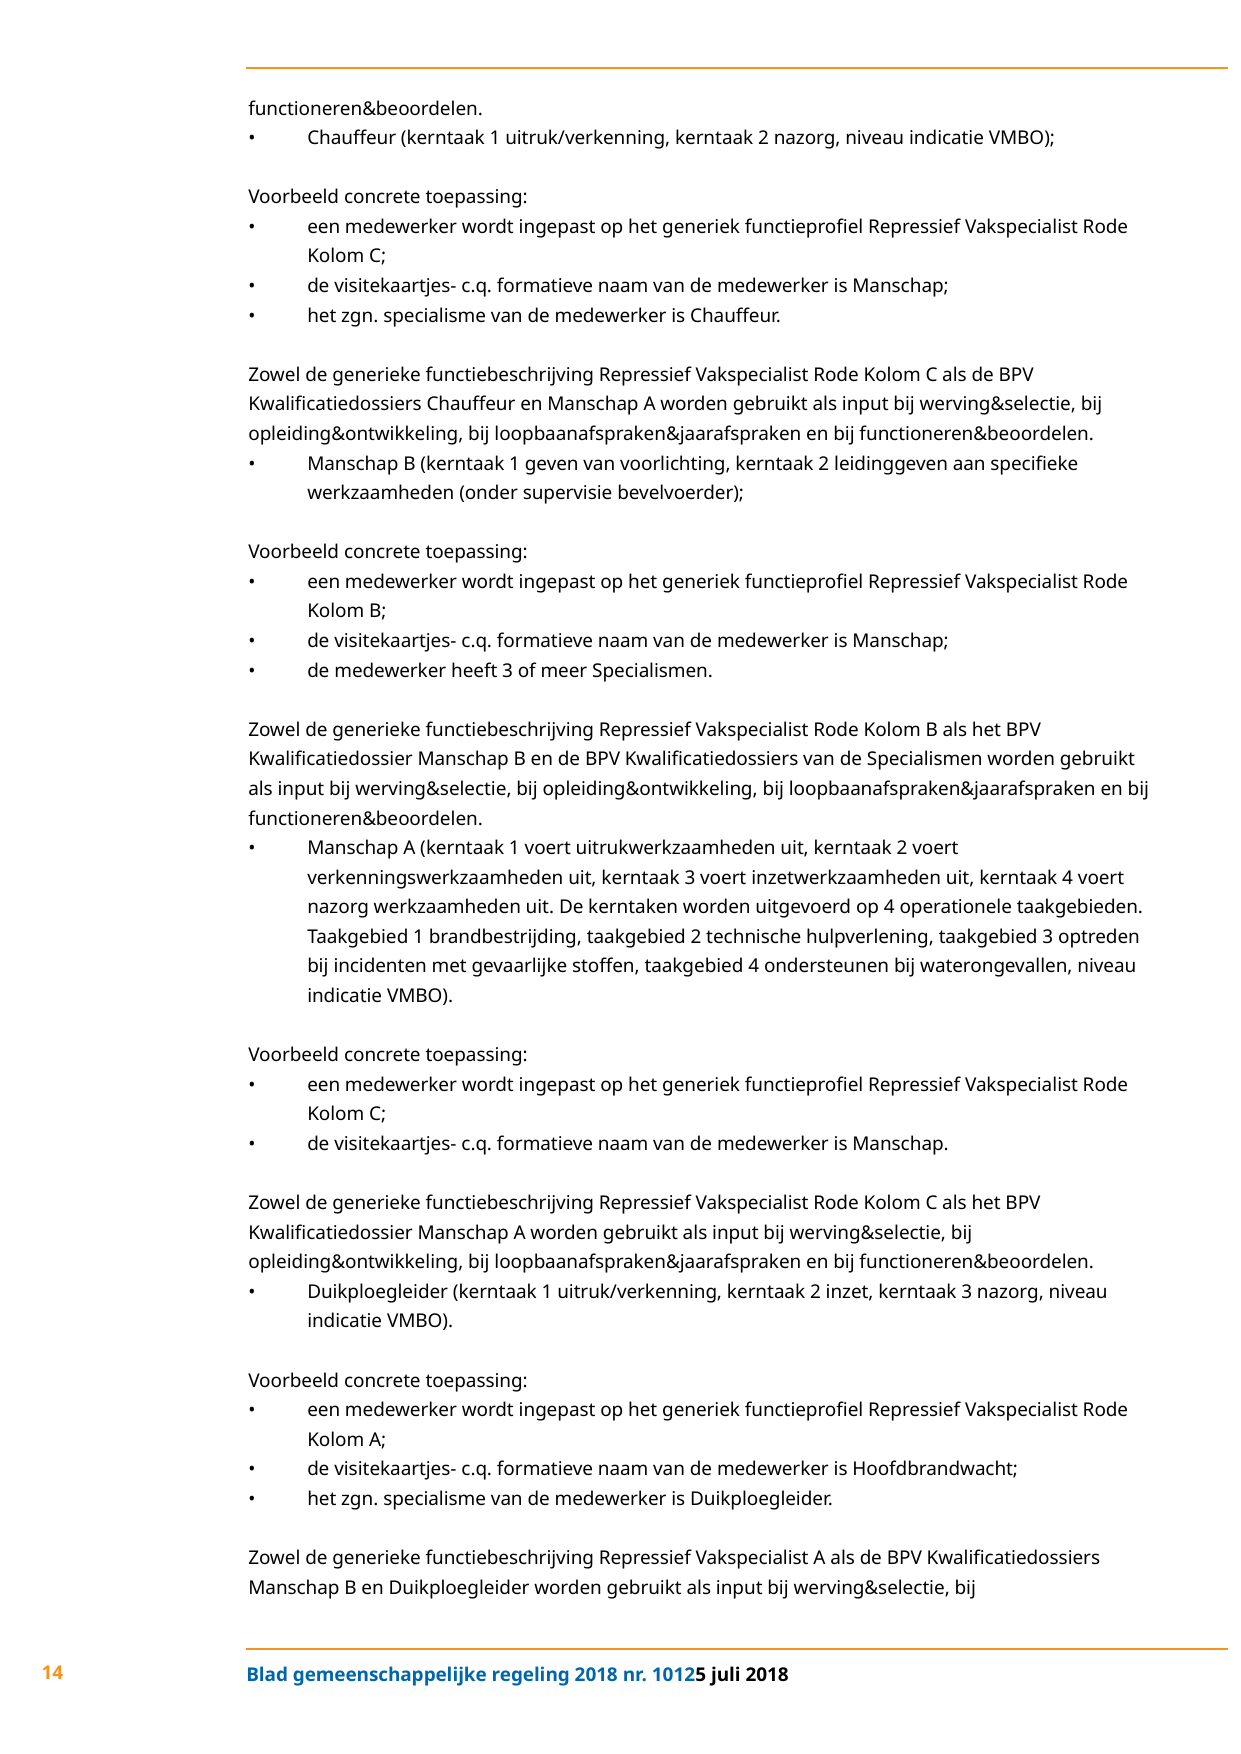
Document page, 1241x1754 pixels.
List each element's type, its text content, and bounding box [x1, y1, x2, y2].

list de visitekaartjes- c.q. formatieve naam van de medewerker is Manschap; [248, 627, 1152, 653]
text Zowel de generieke functiebeschrijving Repressief Vakspecialist A als de BPV Kwalificatiedossiers Manschap B en Duikploegleider worden gebruikt als input bij werving&selectie, bij [248, 1544, 1152, 1600]
text Voorbeeld concrete toepassing: [248, 1041, 1152, 1067]
picture [41, 47, 231, 172]
list een medewerker wordt ingepast op het generiek functieprofiel Repressief Vakspecialist Rode Kolom C; [248, 213, 1152, 268]
text Voorbeeld concrete toepassing: [248, 1367, 1152, 1393]
text Zowel de generieke functiebeschrijving Repressief Vakspecialist Rode Kolom C als de BPV Kwalificatiedossiers Chauffeur en Manschap A worden gebruikt als input bij werving&selectie, bij opleiding&ontwikkeling, bij loopbaanafspraken&jaarafspraken en bij functioneren&beoordelen. [248, 361, 1152, 446]
list het zgn. specialisme van de medewerker is Chauffeur. [248, 302, 1152, 328]
list een medewerker wordt ingepast op het generiek functieprofiel Repressief Vakspecialist Rode Kolom B; [248, 568, 1152, 623]
list Manschap B (kerntaak 1 geven van voorlichting, kerntaak 2 leidinggeven aan specifieke werkzaamheden (onder supervisie bevelvoerder); [248, 450, 1152, 505]
list de visitekaartjes- c.q. formatieve naam van de medewerker is Hoofdbrandwacht; [248, 1456, 1152, 1481]
list de visitekaartjes- c.q. formatieve naam van de medewerker is Manschap. [248, 1130, 1152, 1156]
list Chauffeur (kerntaak 1 uitruk/verkenning, kerntaak 2 nazorg, niveau indicatie VMBO); [248, 124, 1152, 150]
list de visitekaartjes- c.q. formatieve naam van de medewerker is Manschap; [248, 272, 1152, 298]
list de medewerker heeft 3 of meer Specialismen. [248, 657, 1152, 683]
list het zgn. specialisme van de medewerker is Duikploegleider. [248, 1485, 1152, 1511]
text Voorbeeld concrete toepassing: [248, 183, 1152, 209]
text Zowel de generieke functiebeschrijving Repressief Vakspecialist Rode Kolom C als het BPV Kwalificatiedossier Manschap A worden gebruikt als input bij werving&selectie, bij opleiding&ontwikkeling, bij loopbaanafspraken&jaarafspraken en bij functioneren&beoordelen. [248, 1189, 1152, 1274]
list Manschap A (kerntaak 1 voert uitrukwerkzaamheden uit, kerntaak 2 voert verkenningswerkzaamheden uit, kerntaak 3 voert inzetwerkzaamheden uit, kerntaak 4 voert nazorg werkzaamheden uit. De kerntaken worden uitgevoerd op 4 operationele taakgebieden. Taakgebied 1 brandbestrijding, taakgebied 2 technische hulpverlening, taakgebied 3 optreden bij incidenten met gevaarlijke stoffen, taakgebied 4 ondersteunen bij waterongevallen, niveau indicatie VMBO). [248, 834, 1152, 1008]
list een medewerker wordt ingepast op het generiek functieprofiel Repressief Vakspecialist Rode Kolom A; [248, 1396, 1152, 1452]
text Zowel de generieke functiebeschrijving Repressief Vakspecialist Rode Kolom B als het BPV Kwalificatiedossier Manschap B en de BPV Kwalificatiedossiers van de Specialismen worden gebruikt als input bij werving&selectie, bij opleiding&ontwikkeling, bij loopbaanafspraken&jaarafspraken en bij functioneren&beoordelen. [248, 716, 1152, 831]
text Voorbeeld concrete toepassing: [248, 538, 1152, 564]
list Duikploegleider (kerntaak 1 uitruk/verkenning, kerntaak 2 inzet, kerntaak 3 nazorg, niveau indicatie VMBO). [248, 1278, 1152, 1333]
list een medewerker wordt ingepast op het generiek functieprofiel Repressief Vakspecialist Rode Kolom C; [248, 1071, 1152, 1126]
text functioneren&beoordelen. [248, 95, 1152, 121]
